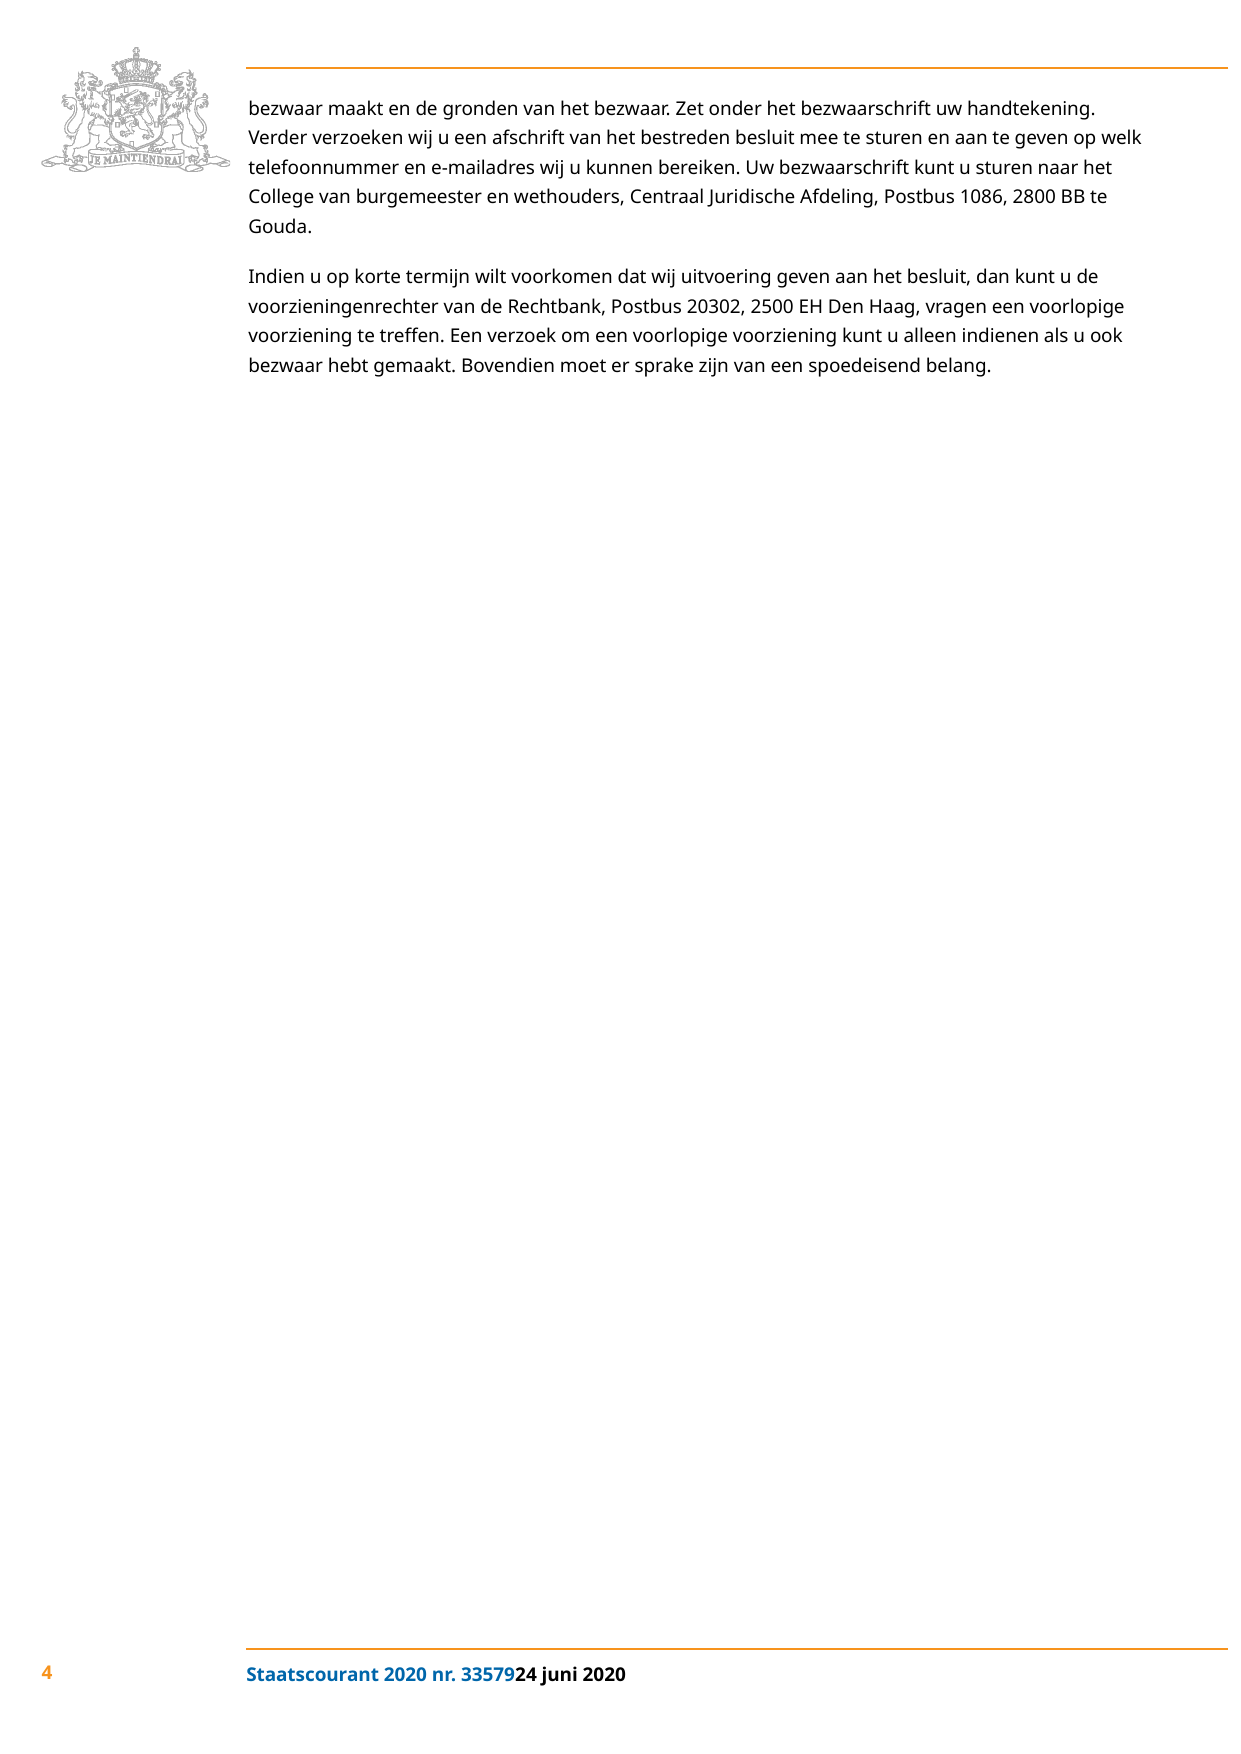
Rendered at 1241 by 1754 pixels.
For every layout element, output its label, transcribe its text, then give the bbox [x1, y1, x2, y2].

text Indien u op korte termijn wilt voorkomen dat wij uitvoering geven aan het besluit, dan kunt u de voorzieningenrechter van de Rechtbank, Postbus 20302, 2500 EH Den Haag, vragen een voorlopige voorziening te treffen. Een verzoek om een voorlopige voorziening kunt u alleen indienen als u ook bezwaar hebt gemaakt. Bovendien moet er sprake zijn van een spoedeisend belang. [248, 263, 1152, 378]
text bezwaar maakt en de gronden van het bezwaar. Zet onder het bezwaarschrift uw handtekening. Verder verzoeken wij u een afschrift van het bestreden besluit mee te sturen en aan te geven op welk telefoonnummer en e-mailadres wij u kunnen bereiken. Uw bezwaarschrift kunt u sturen naar het College van burgemeester en wethouders, Centraal Juridische Afdeling, Postbus 1086, 2800 BB te Gouda. [248, 95, 1152, 239]
picture [41, 47, 231, 172]
